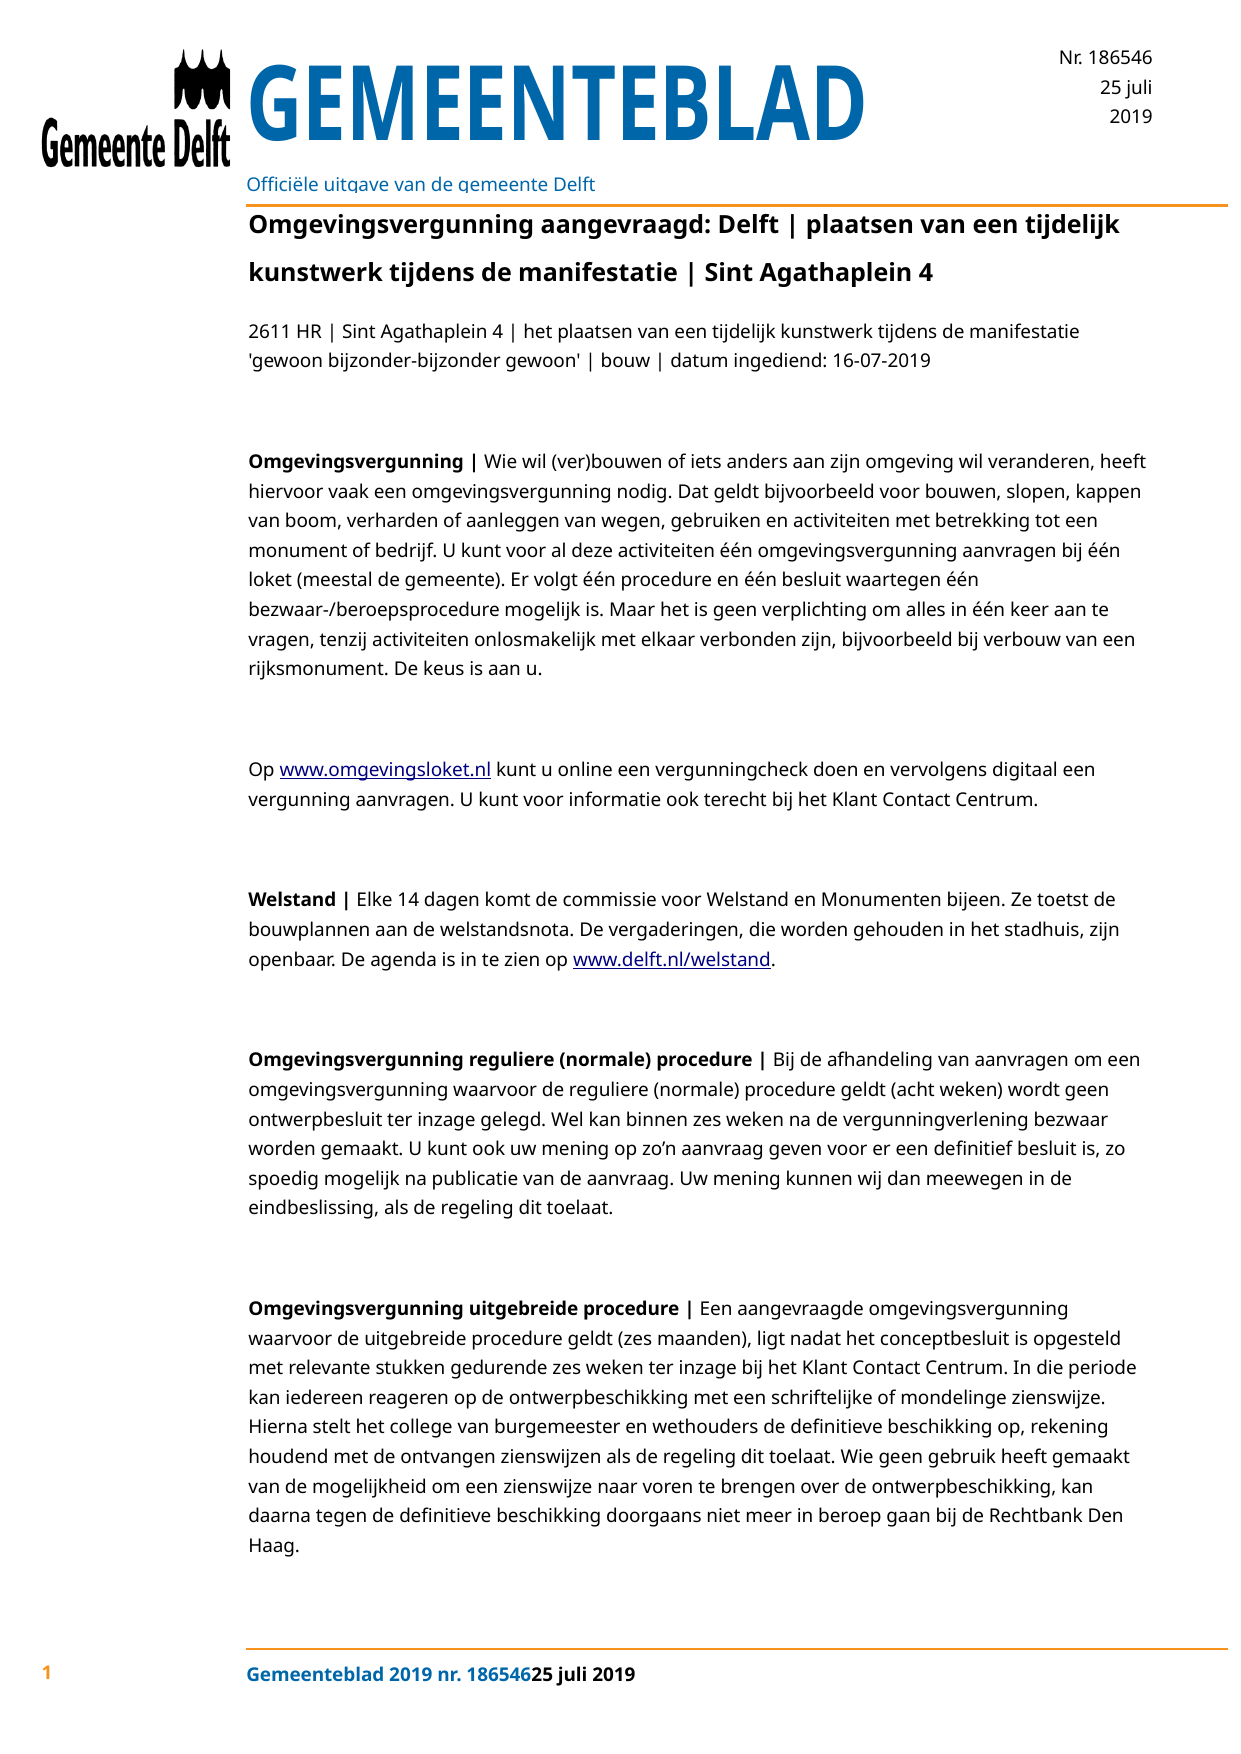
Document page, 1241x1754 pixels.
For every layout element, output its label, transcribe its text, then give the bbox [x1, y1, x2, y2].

text Omgevingsvergunning aangevraagd: Delft | plaatsen van een tijdelijk kunstwerk tijdens de manifestatie | Sint Agathaplein 4 [248, 207, 1152, 288]
text Omgevingsvergunning uitgebreide procedure | Een aangevraagde omgevingsvergunning waarvoor de uitgebreide procedure geldt (zes maanden), ligt nadat het conceptbesluit is opgesteld met relevante stukken gedurende zes weken ter inzage bij het Klant Contact Centrum. In die periode kan iedereen reageren op de ontwerpbeschikking met een schriftelijke of mondelinge zienswijze. Hierna stelt het college van burgemeester en wethouders de definitieve beschikking op, rekening houdend met de ontvangen zienswijzen als de regeling dit toelaat. Wie geen gebruik heeft gemaakt van de mogelijkheid om een zienswijze naar voren te brengen over de ontwerpbeschikking, kan daarna tegen de definitieve beschikking doorgaans niet meer in beroep gaan bij de Rechtbank Den Haag. [248, 1295, 1152, 1558]
text Omgevingsvergunning | Wie wil (ver)bouwen of iets anders aan zijn omgeving wil veranderen, heeft hiervoor vaak een omgevingsvergunning nodig. Dat geldt bijvoorbeeld voor bouwen, slopen, kappen van boom, verharden of aanleggen van wegen, gebruiken en activiteiten met betrekking tot een monument of bedrijf. U kunt voor al deze activiteiten één omgevingsvergunning aanvragen bij één loket (meestal de gemeente). Er volgt één procedure en één besluit waartegen één bezwaar-/beroepsprocedure mogelijk is. Maar het is geen verplichting om alles in één keer aan te vragen, tenzij activiteiten onlosmakelijk met elkaar verbonden zijn, bijvoorbeeld bij verbouw van een rijksmonument. De keus is aan u. [248, 448, 1152, 681]
text 2611 HR | Sint Agathaplein 4 | het plaatsen van een tijdelijk kunstwerk tijdens de manifestatie 'gewoon bijzonder-bijzonder gewoon' | bouw | datum ingediend: 16-07-2019 [248, 318, 1152, 373]
picture [41, 47, 231, 172]
text Welstand | Elke 14 dagen komt de commissie voor Welstand en Monumenten bijeen. Ze toetst de bouwplannen aan de welstandsnota. De vergaderingen, die worden gehouden in het stadhuis, zijn openbaar. De agenda is in te zien op www.delft.nl/welstand. [248, 887, 1152, 972]
text Omgevingsvergunning reguliere (normale) procedure | Bij de afhandeling van aanvragen om een omgevingsvergunning waarvoor de reguliere (normale) procedure geldt (acht weken) wordt geen ontwerpbesluit ter inzage gelegd. Wel kan binnen zes weken na de vergunningverlening bezwaar worden gemaakt. U kunt ook uw mening op zo’n aanvraag geven voor er een definitief besluit is, zo spoedig mogelijk na publicatie van de aanvraag. Uw mening kunnen wij dan meewegen in de eindbeslissing, als de regeling dit toelaat. [248, 1047, 1152, 1220]
text Op www.omgevingsloket.nl kunt u online een vergunningcheck doen en vervolgens digitaal een vergunning aanvragen. U kunt voor informatie ook terecht bij het Klant Contact Centrum. [248, 756, 1152, 812]
